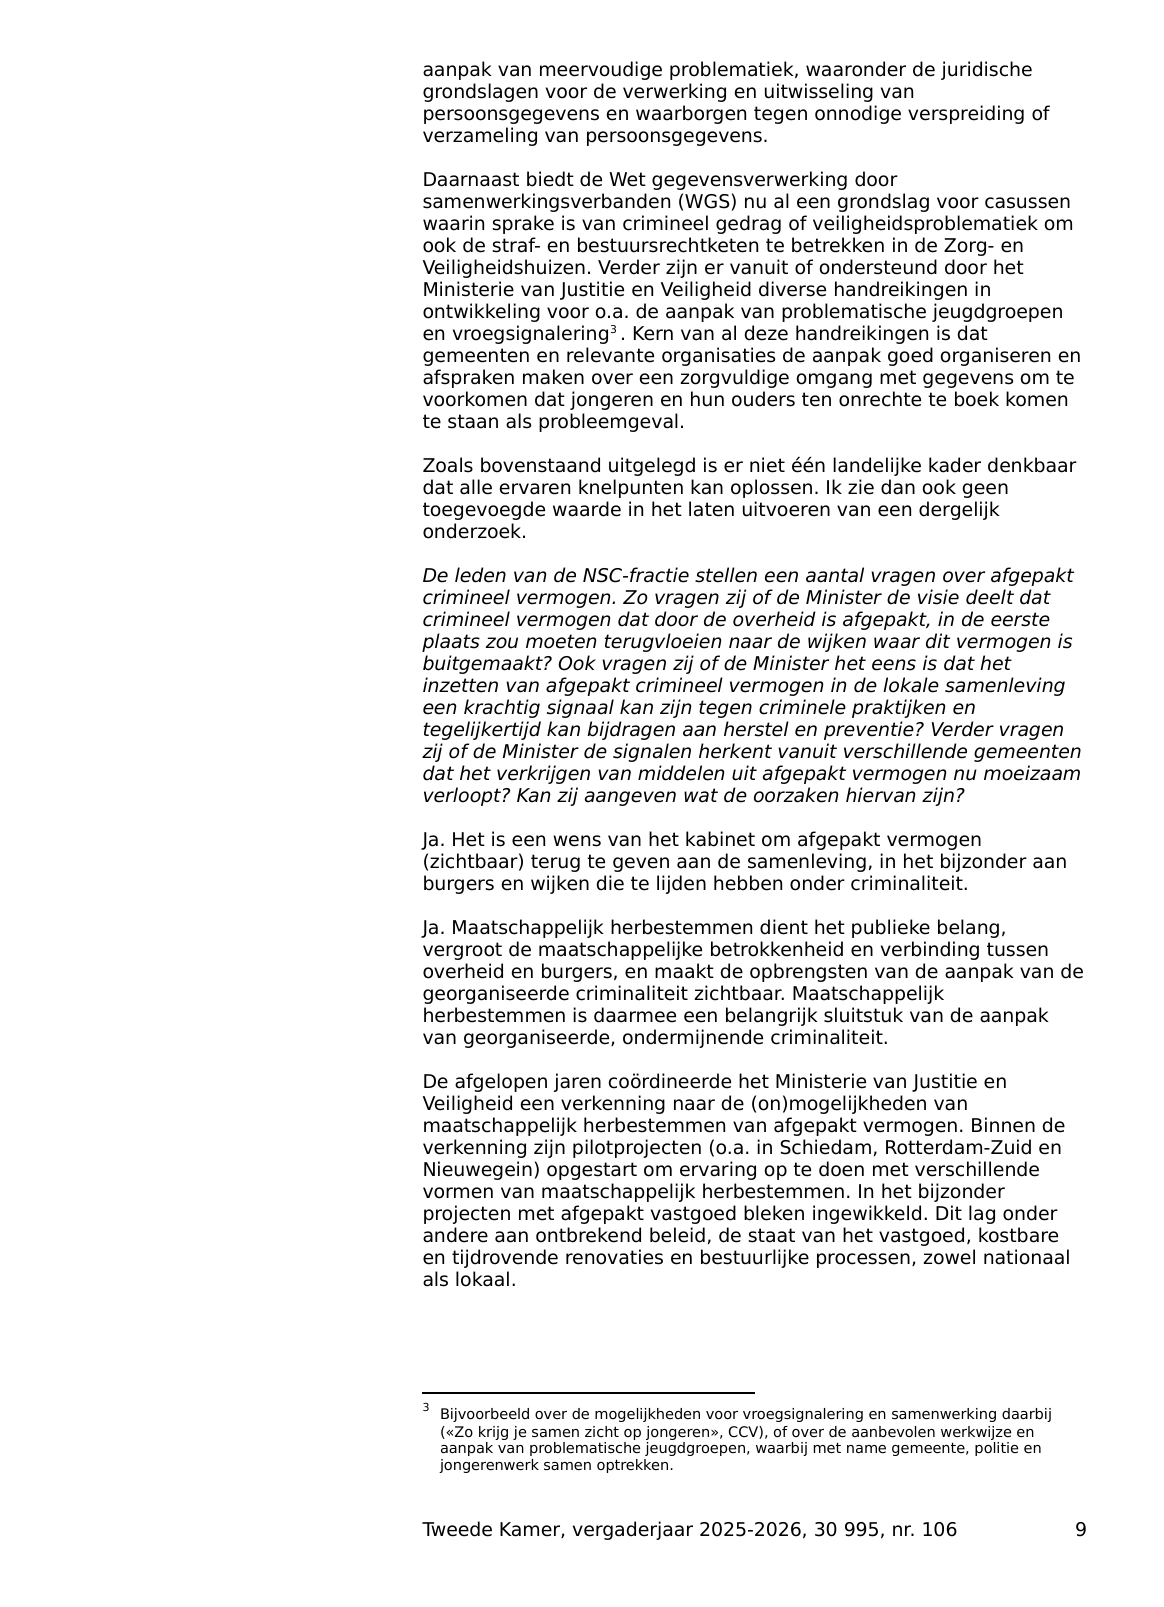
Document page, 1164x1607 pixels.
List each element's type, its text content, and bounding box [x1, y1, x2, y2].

text De afgelopen jaren coördineerde het Ministerie van Justitie en Veiligheid een verkenning naar de (on)mogelijkheden van maatschappelijk herbestemmen van afgepakt vermogen. Binnen de verkenning zijn pilotprojecten (o.a. in Schiedam, Rotterdam-Zuid en Nieuwegein) opgestart om ervaring op te doen met verschillende vormen van maatschappelijk herbestemmen. In het bijzonder projecten met afgepakt vastgoed bleken ingewikkeld. Dit lag onder andere aan ontbrekend beleid, de staat van het vastgoed, kostbare en tijdrovende renovaties en bestuurlijke processen, zowel nationaal als lokaal. [422, 1071, 1087, 1291]
text Zoals bovenstaand uitgelegd is er niet één landelijke kader denkbaar dat alle ervaren knelpunten kan oplossen. Ik zie dan ook geen toegevoegde waarde in het laten uitvoeren van een dergelijk onderzoek. [422, 455, 1087, 543]
text De leden van de NSC-fractie stellen een aantal vragen over afgepakt crimineel vermogen. Zo vragen zij of de Minister de visie deelt dat crimineel vermogen dat door de overheid is afgepakt, in de eerste plaats zou moeten terugvloeien naar de wijken waar dit vermogen is buitgemaakt? Ook vragen zij of de Minister het eens is dat het inzetten van afgepakt crimineel vermogen in de lokale samenleving een krachtig signaal kan zijn tegen criminele praktijken en tegelijkertijd kan bijdragen aan herstel en preventie? Verder vragen zij of de Minister de signalen herkent vanuit verschillende gemeenten dat het verkrijgen van middelen uit afgepakt vermogen nu moeizaam verloopt? Kan zij aangeven wat de oorzaken hiervan zijn? [422, 565, 1087, 807]
text Bijvoorbeeld over de mogelijkheden voor vroegsignalering en samenwerking daarbij («Zo krijg je samen zicht op jongeren», CCV), of over de aanbevolen werkwijze en aanpak van problematische jeugdgroepen, waarbij met name gemeente, politie en jongerenwerk samen optrekken. [422, 1402, 1087, 1474]
text Daarnaast biedt de Wet gegevensverwerking door samenwerkingsverbanden (WGS) nu al een grondslag voor casussen waarin sprake is van crimineel gedrag of veiligheidsproblematiek om ook de straf- en bestuursrechtketen te betrekken in de Zorg- en Veiligheidshuizen. Verder zijn er vanuit of ondersteund door het Ministerie van Justitie en Veiligheid diverse handreikingen in ontwikkeling voor o.a. de aanpak van problematische jeugdgroepen en vroegsignalering. Kern van al deze handreikingen is dat gemeenten en relevante organisaties de aanpak goed organiseren en afspraken maken over een zorgvuldige omgang met gegevens om te voorkomen dat jongeren en hun ouders ten onrechte te boek komen te staan als probleemgeval. [422, 169, 1087, 433]
text aanpak van meervoudige problematiek, waaronder de juridische grondslagen voor de verwerking en uitwisseling van persoonsgegevens en waarborgen tegen onnodige verspreiding of verzameling van persoonsgegevens. [422, 59, 1087, 147]
text Ja. Maatschappelijk herbestemmen dient het publieke belang, vergroot de maatschappelijke betrokkenheid en verbinding tussen overheid en burgers, en maakt de opbrengsten van de aanpak van de georganiseerde criminaliteit zichtbaar. Maatschappelijk herbestemmen is daarmee een belangrijk sluitstuk van de aanpak van georganiseerde, ondermijnende criminaliteit. [422, 917, 1087, 1049]
text Ja. Het is een wens van het kabinet om afgepakt vermogen (zichtbaar) terug te geven aan de samenleving, in het bijzonder aan burgers en wijken die te lijden hebben onder criminaliteit. [422, 829, 1087, 895]
